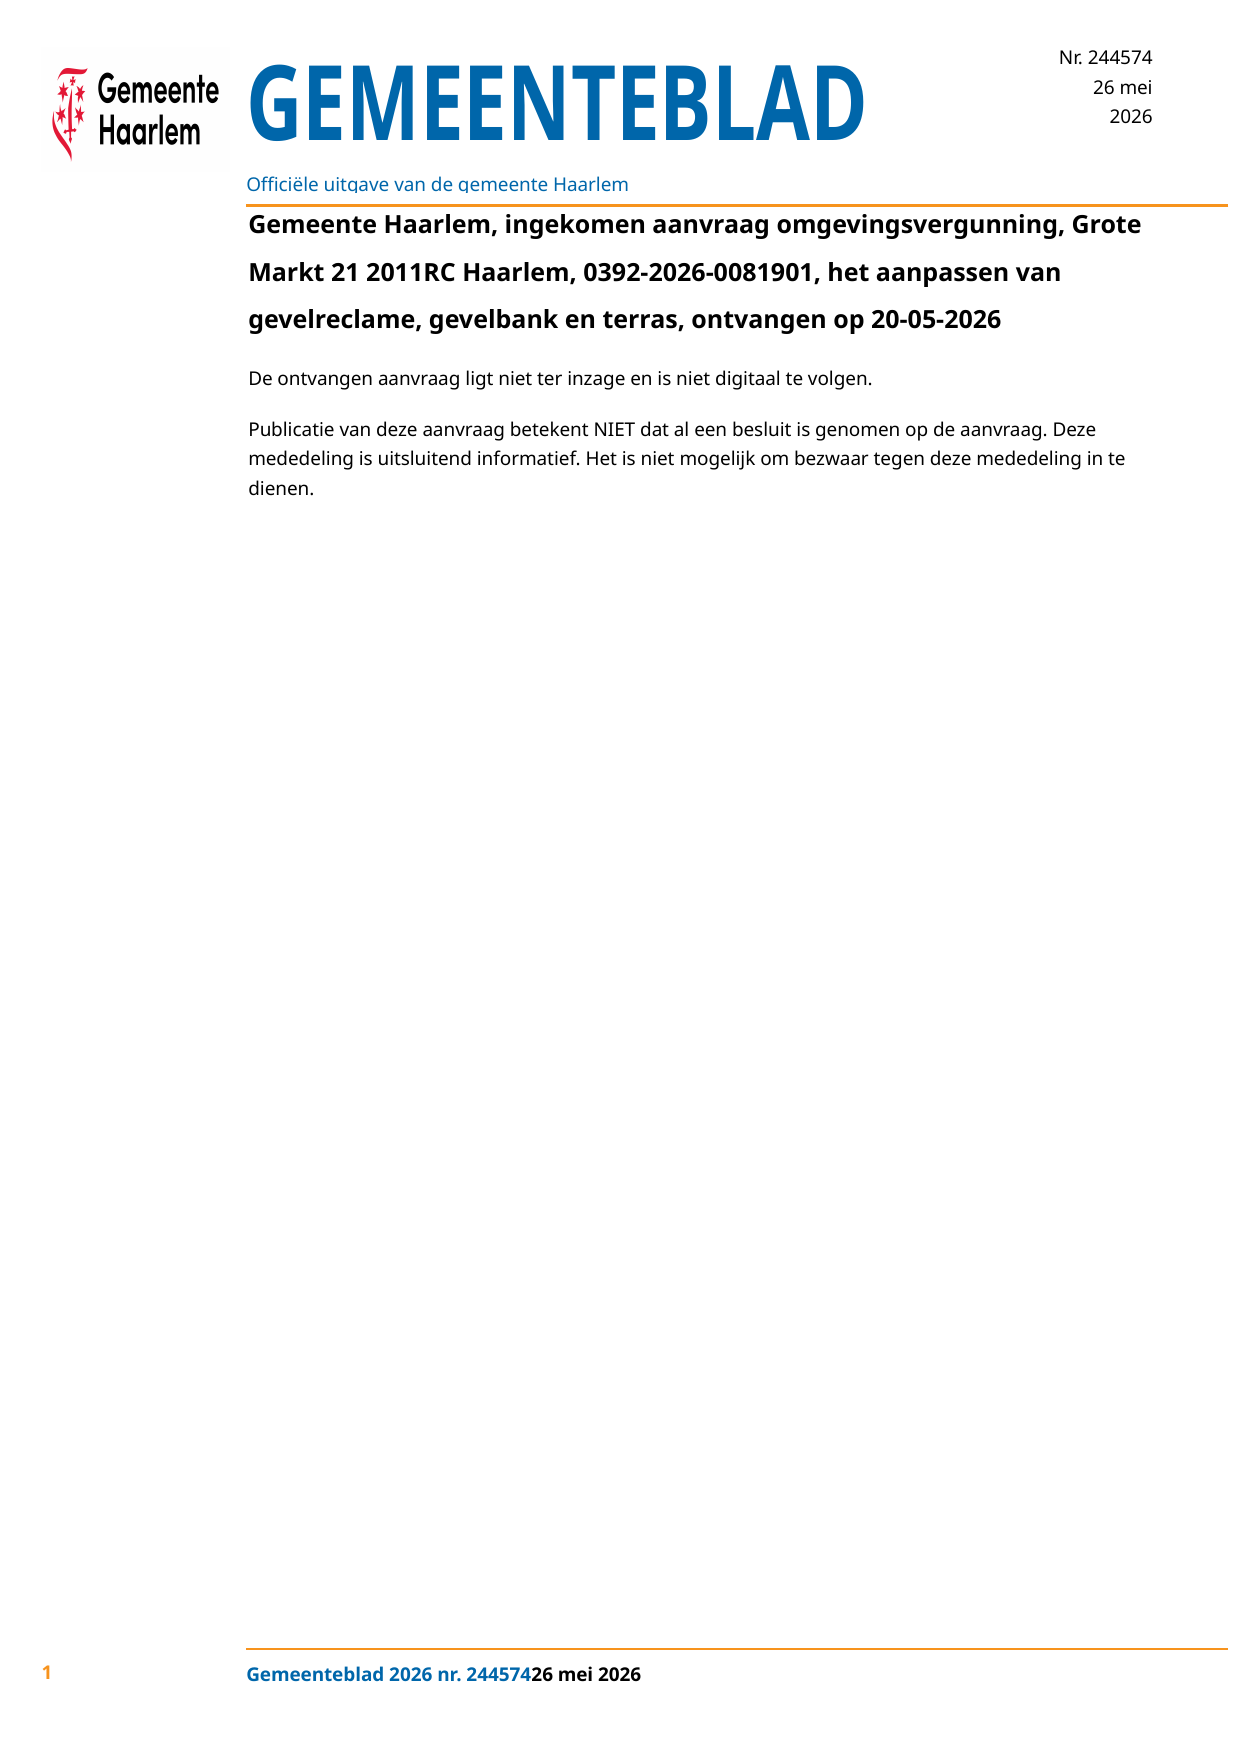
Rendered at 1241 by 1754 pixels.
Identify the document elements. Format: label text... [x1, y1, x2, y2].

picture [41, 47, 231, 172]
text De ontvangen aanvraag ligt niet ter inzage en is niet digitaal te volgen. [248, 366, 1152, 391]
text Gemeente Haarlem, ingekomen aanvraag omgevingsvergunning, Grote Markt 21 2011RC Haarlem, 0392-2026-0081901, het aanpassen van gevelreclame, gevelbank en terras, ontvangen op 20-05-2026 [248, 207, 1152, 336]
text Publicatie van deze aanvraag betekent NIET dat al een besluit is genomen op de aanvraag. Deze mededeling is uitsluitend informatief. Het is niet mogelijk om bezwaar tegen deze mededeling in te dienen. [248, 416, 1152, 501]
